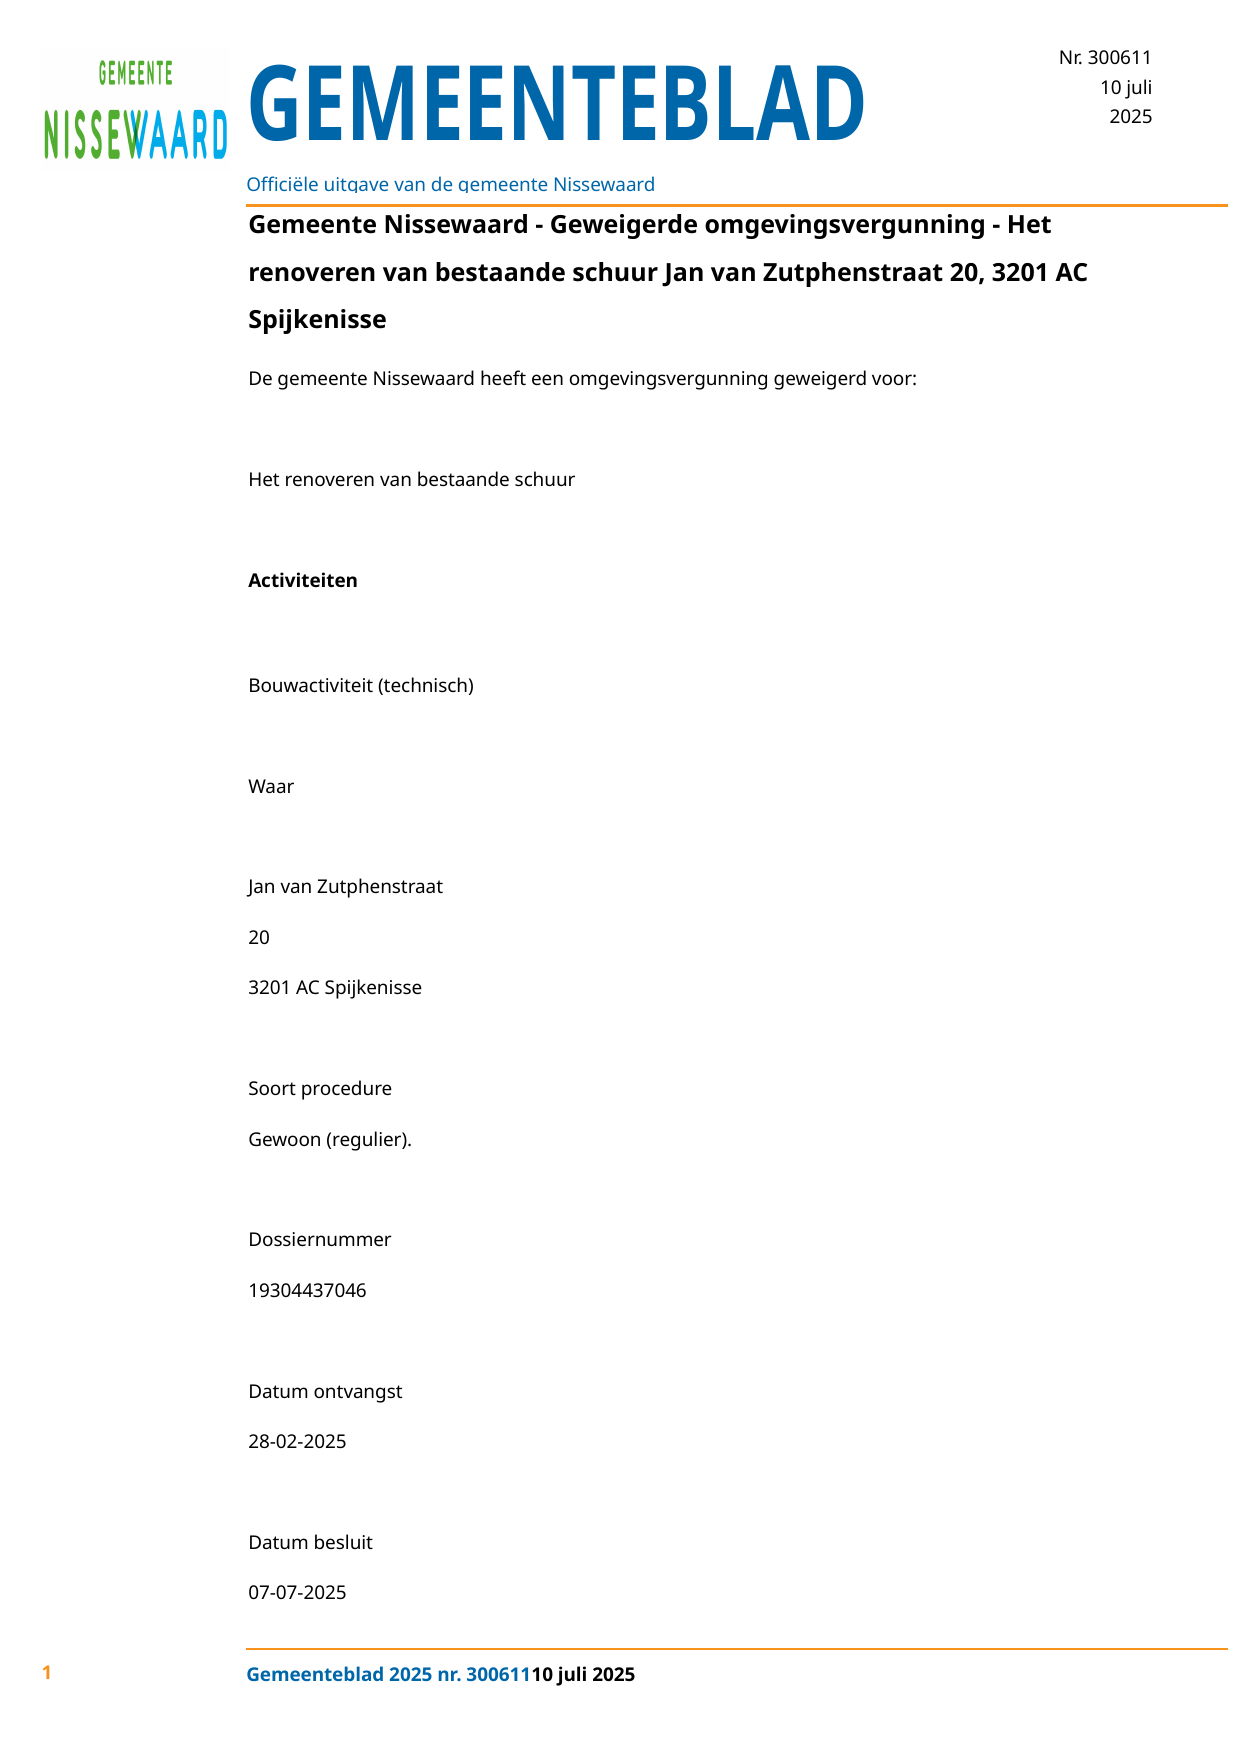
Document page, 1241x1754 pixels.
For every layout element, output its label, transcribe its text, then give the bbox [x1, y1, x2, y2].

text De gemeente Nissewaard heeft een omgevingsvergunning geweigerd voor: [248, 366, 1152, 391]
text Datum besluit [248, 1529, 1152, 1555]
text Dossiernummer [248, 1227, 1152, 1252]
text Soort procedure [248, 1075, 1152, 1101]
text Datum ontvangst [248, 1378, 1152, 1403]
text 28-02-2025 [248, 1428, 1152, 1454]
text Gewoon (regulier). [248, 1126, 1152, 1151]
text 20 [248, 924, 1152, 950]
text Activiteiten [248, 567, 1152, 593]
text Waar [248, 773, 1152, 798]
picture [41, 47, 231, 172]
text Jan van Zutphenstraat [248, 874, 1152, 899]
text Bouwactiviteit (technisch) [248, 672, 1152, 698]
text 3201 AC Spijkenisse [248, 974, 1152, 1000]
text Gemeente Nissewaard - Geweigerde omgevingsvergunning - Het renoveren van bestaande schuur Jan van Zutphenstraat 20, 3201 AC Spijkenisse [248, 207, 1152, 336]
text ﻿ [248, 618, 1152, 647]
text Het renoveren van bestaande schuur [248, 466, 1152, 492]
text 19304437046 [248, 1277, 1152, 1303]
text 07-07-2025 [248, 1579, 1152, 1605]
